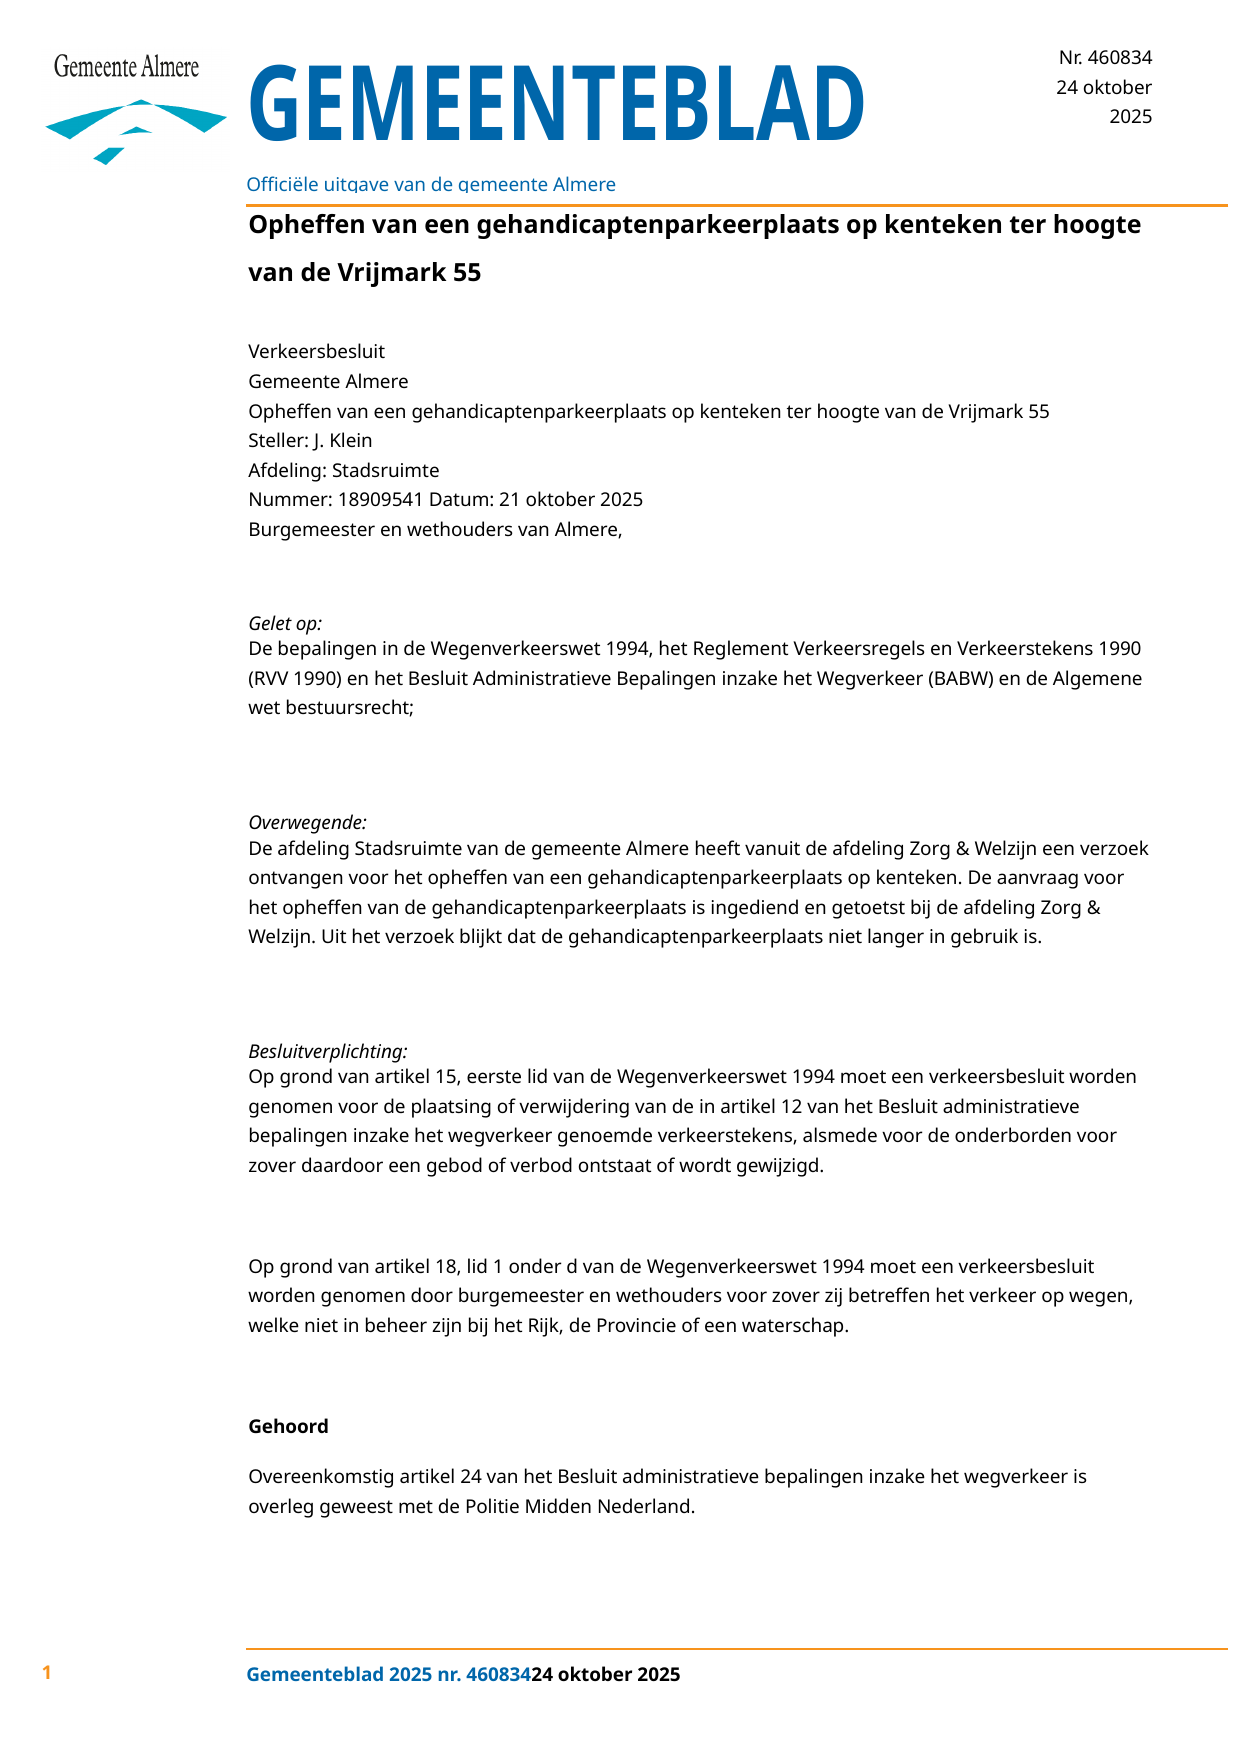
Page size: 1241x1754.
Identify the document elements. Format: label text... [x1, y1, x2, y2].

text Overeenkomstig artikel 24 van het Besluit administratieve bepalingen inzake het wegverkeer is overleg geweest met de Politie Midden Nederland. [248, 1463, 1152, 1519]
text Opheffen van een gehandicaptenparkeerplaats op kenteken ter hoogte van de Vrijmark 55 [248, 398, 1152, 423]
text De bepalingen in de Wegenverkeerswet 1994, het Reglement Verkeersregels en Verkeerstekens 1990 (RVV 1990) en het Besluit Administratieve Bepalingen inzake het Wegverkeer (BABW) en de Algemene wet bestuursrecht; [248, 635, 1152, 720]
text Gemeente Almere [248, 368, 1152, 394]
text Steller: J. Klein [248, 427, 1152, 453]
text Op grond van artikel 18, lid 1 onder d van de Wegenverkeerswet 1994 moet een verkeersbesluit worden genomen door burgemeester en wethouders voor zover zij betreffen het verkeer op wegen, welke niet in beheer zijn bij het Rijk, de Provincie of een waterschap. [248, 1253, 1152, 1338]
text Op grond van artikel 15, eerste lid van de Wegenverkeerswet 1994 moet een verkeersbesluit worden genomen voor de plaatsing of verwijdering van de in artikel 12 van het Besluit administratieve bepalingen inzake het wegverkeer genoemde verkeerstekens, alsmede voor de onderborden voor zover daardoor een gebod of verbod ontstaat of wordt gewijzigd. [248, 1063, 1152, 1178]
text Verkeersbesluit [248, 339, 1152, 364]
text Gelet op: [248, 610, 1152, 635]
text Afdeling: Stadsruimte [248, 457, 1152, 483]
text Nummer: 18909541 Datum: 21 oktober 2025 [248, 487, 1152, 512]
text Gehoord [248, 1413, 1152, 1439]
text Opheffen van een gehandicaptenparkeerplaats op kenteken ter hoogte van de Vrijmark 55 [248, 207, 1152, 288]
text Overwegende: [248, 809, 1152, 835]
picture [41, 47, 231, 172]
text Besluitverplichting: [248, 1038, 1152, 1063]
text Burgemeester en wethouders van Almere, [248, 516, 1152, 542]
text De afdeling Stadsruimte van de gemeente Almere heeft vanuit de afdeling Zorg & Welzijn een verzoek ontvangen voor het opheffen van een gehandicaptenparkeerplaats op kenteken. De aanvraag voor het opheffen van de gehandicaptenparkeerplaats is ingediend en getoetst bij de afdeling Zorg & Welzijn. Uit het verzoek blijkt dat de gehandicaptenparkeerplaats niet langer in gebruik is. [248, 835, 1152, 949]
